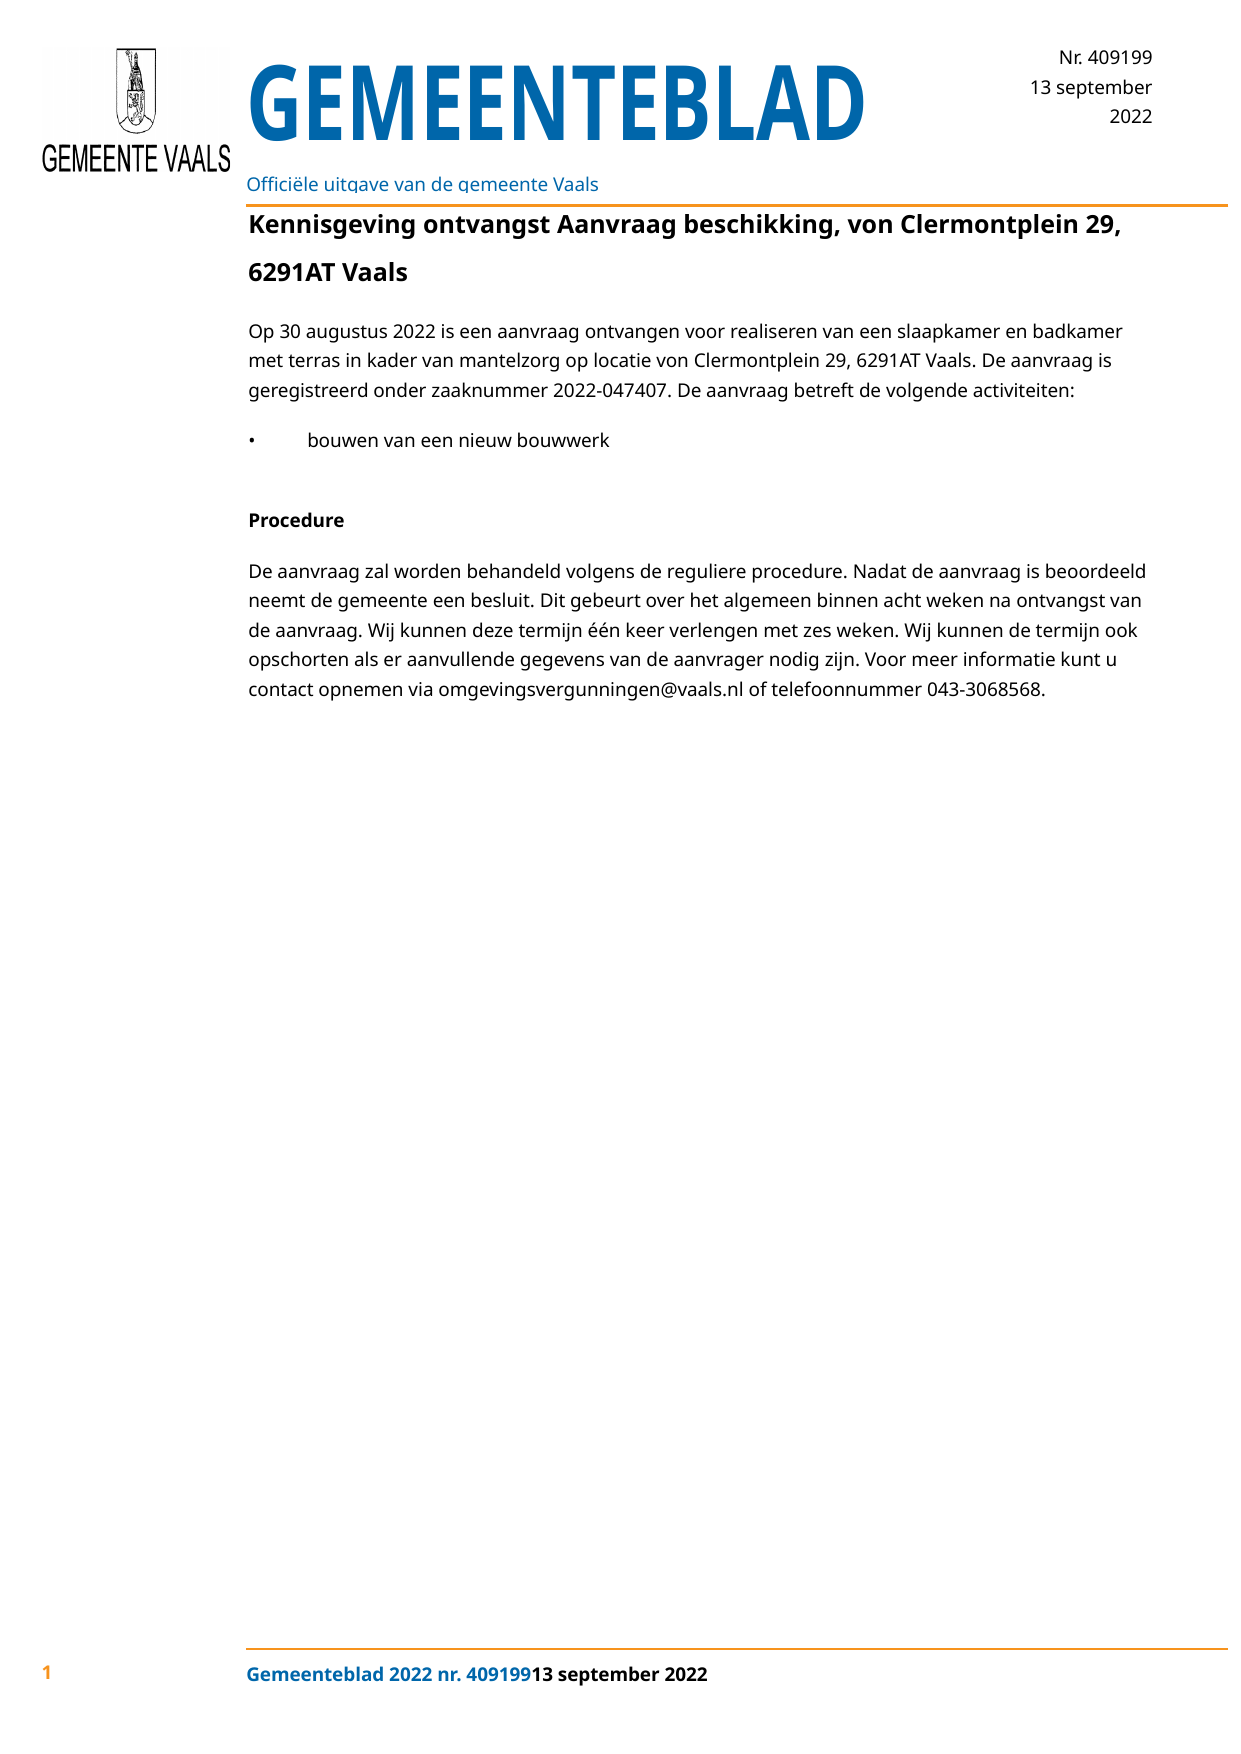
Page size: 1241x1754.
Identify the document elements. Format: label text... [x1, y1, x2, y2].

text Procedure [248, 507, 1152, 533]
text Op 30 augustus 2022 is een aanvraag ontvangen voor realiseren van een slaapkamer en badkamer met terras in kader van mantelzorg op locatie von Clermontplein 29, 6291AT Vaals. De aanvraag is geregistreerd onder zaaknummer 2022-047407. De aanvraag betreft de volgende activiteiten: [248, 318, 1152, 403]
list bouwen van een nieuw bouwwerk [248, 427, 1152, 453]
text De aanvraag zal worden behandeld volgens de reguliere procedure. Nadat de aanvraag is beoordeeld neemt de gemeente een besluit. Dit gebeurt over het algemeen binnen acht weken na ontvangst van de aanvraag. Wij kunnen deze termijn één keer verlengen met zes weken. Wij kunnen de termijn ook opschorten als er aanvullende gegevens van de aanvrager nodig zijn. Voor meer informatie kunt u contact opnemen via omgevingsvergunningen@vaals.nl of telefoonnummer 043-3068568. [248, 558, 1152, 702]
picture [41, 47, 231, 172]
text Kennisgeving ontvangst Aanvraag beschikking, von Clermontplein 29, 6291AT Vaals [248, 207, 1152, 288]
